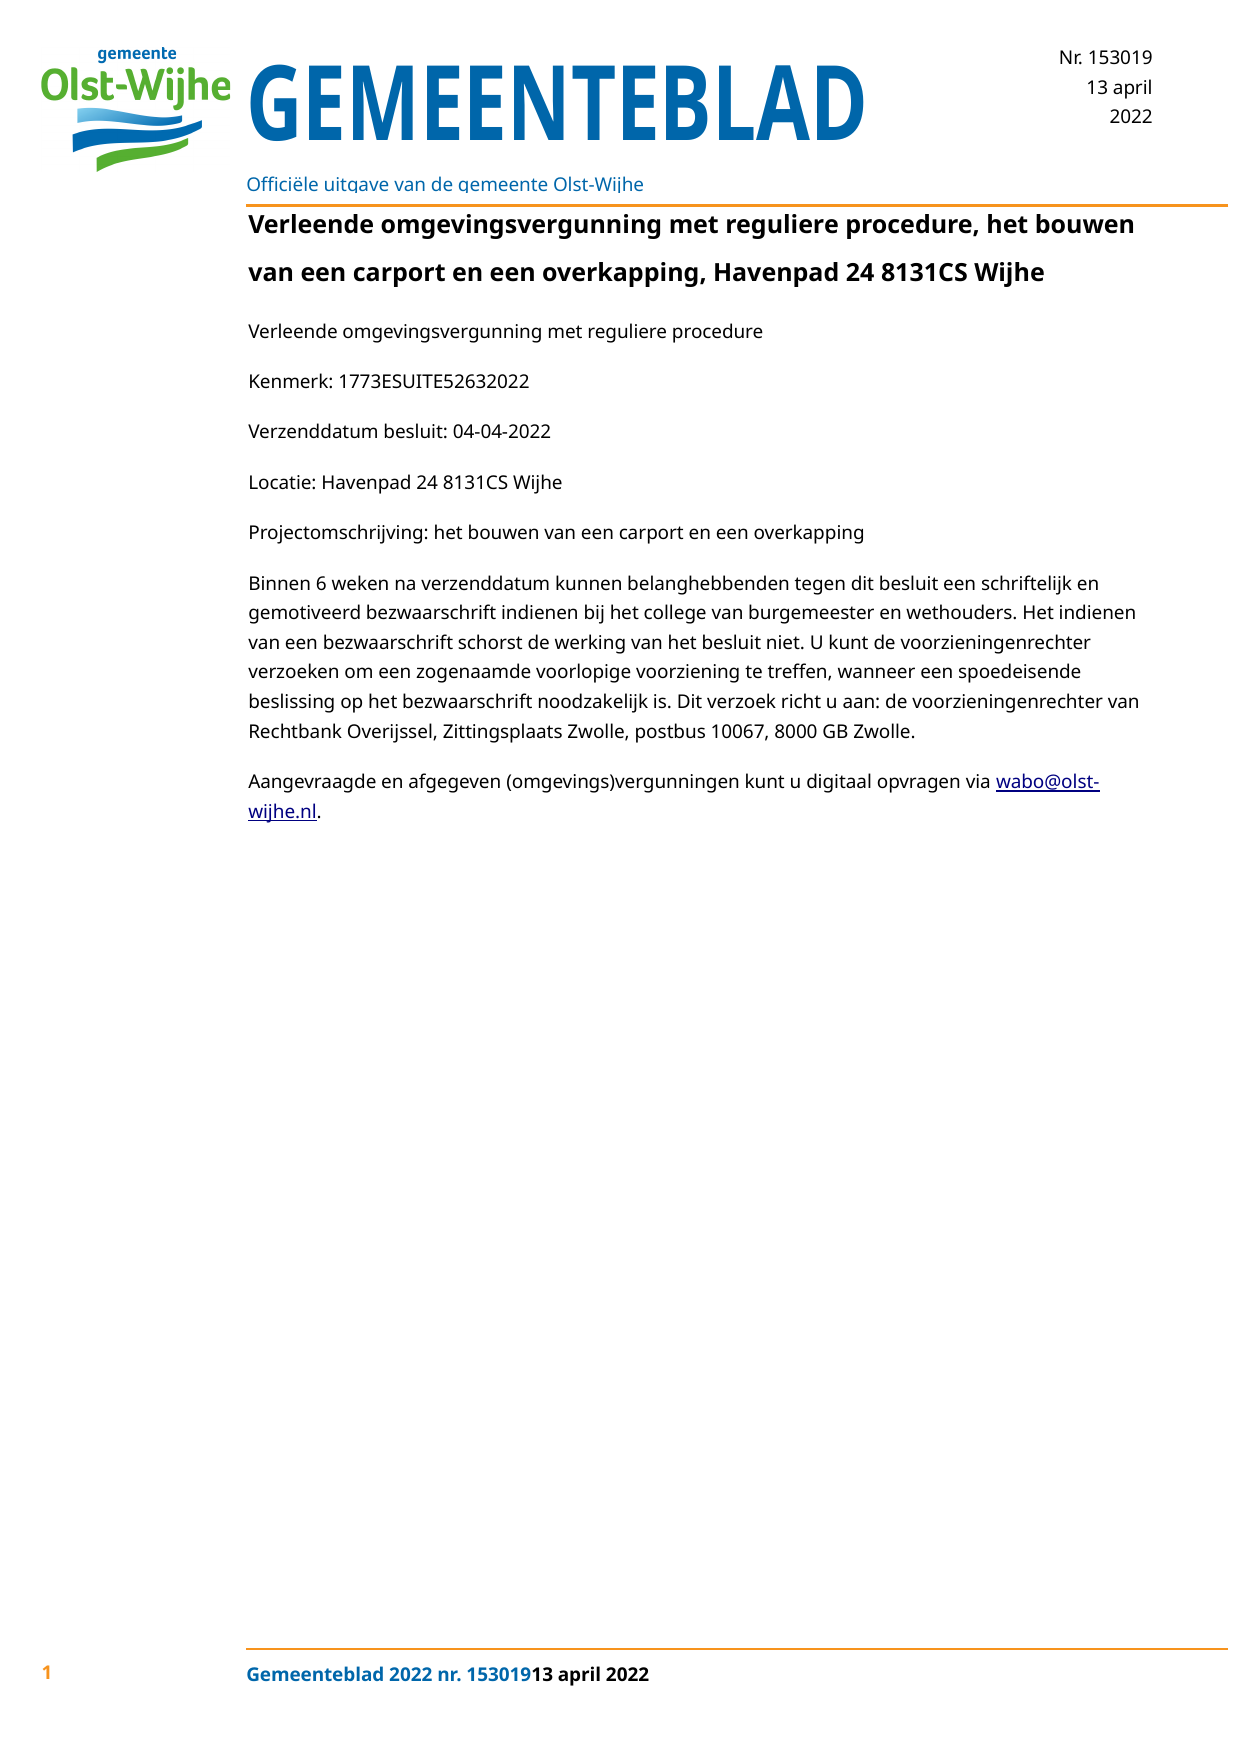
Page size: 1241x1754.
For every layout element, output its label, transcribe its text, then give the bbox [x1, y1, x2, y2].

text Aangevraagde en afgegeven (omgevings)vergunningen kunt u digitaal opvragen via wabo@olst-wijhe.nl. [248, 768, 1152, 824]
text Binnen 6 weken na verzenddatum kunnen belanghebbenden tegen dit besluit een schriftelijk en gemotiveerd bezwaarschrift indienen bij het college van burgemeester en wethouders. Het indienen van een bezwaarschrift schorst de werking van het besluit niet. U kunt de voorzieningenrechter verzoeken om een zogenaamde voorlopige voorziening te treffen, wanneer een spoedeisende beslissing op het bezwaarschrift noodzakelijk is. Dit verzoek richt u aan: de voorzieningenrechter van Rechtbank Overijssel, Zittingsplaats Zwolle, postbus 10067, 8000 GB Zwolle. [248, 570, 1152, 744]
text Verleende omgevingsvergunning met reguliere procedure, het bouwen van een carport en een overkapping, Havenpad 24 8131CS Wijhe [248, 207, 1152, 288]
text Verleende omgevingsvergunning met reguliere procedure [248, 318, 1152, 344]
text Kenmerk: 1773ESUITE52632022 [248, 368, 1152, 394]
text Projectomschrijving: het bouwen van een carport en een overkapping [248, 519, 1152, 545]
picture [41, 47, 231, 172]
text Verzenddatum besluit: 04-04-2022 [248, 419, 1152, 444]
text Locatie: Havenpad 24 8131CS Wijhe [248, 469, 1152, 495]
